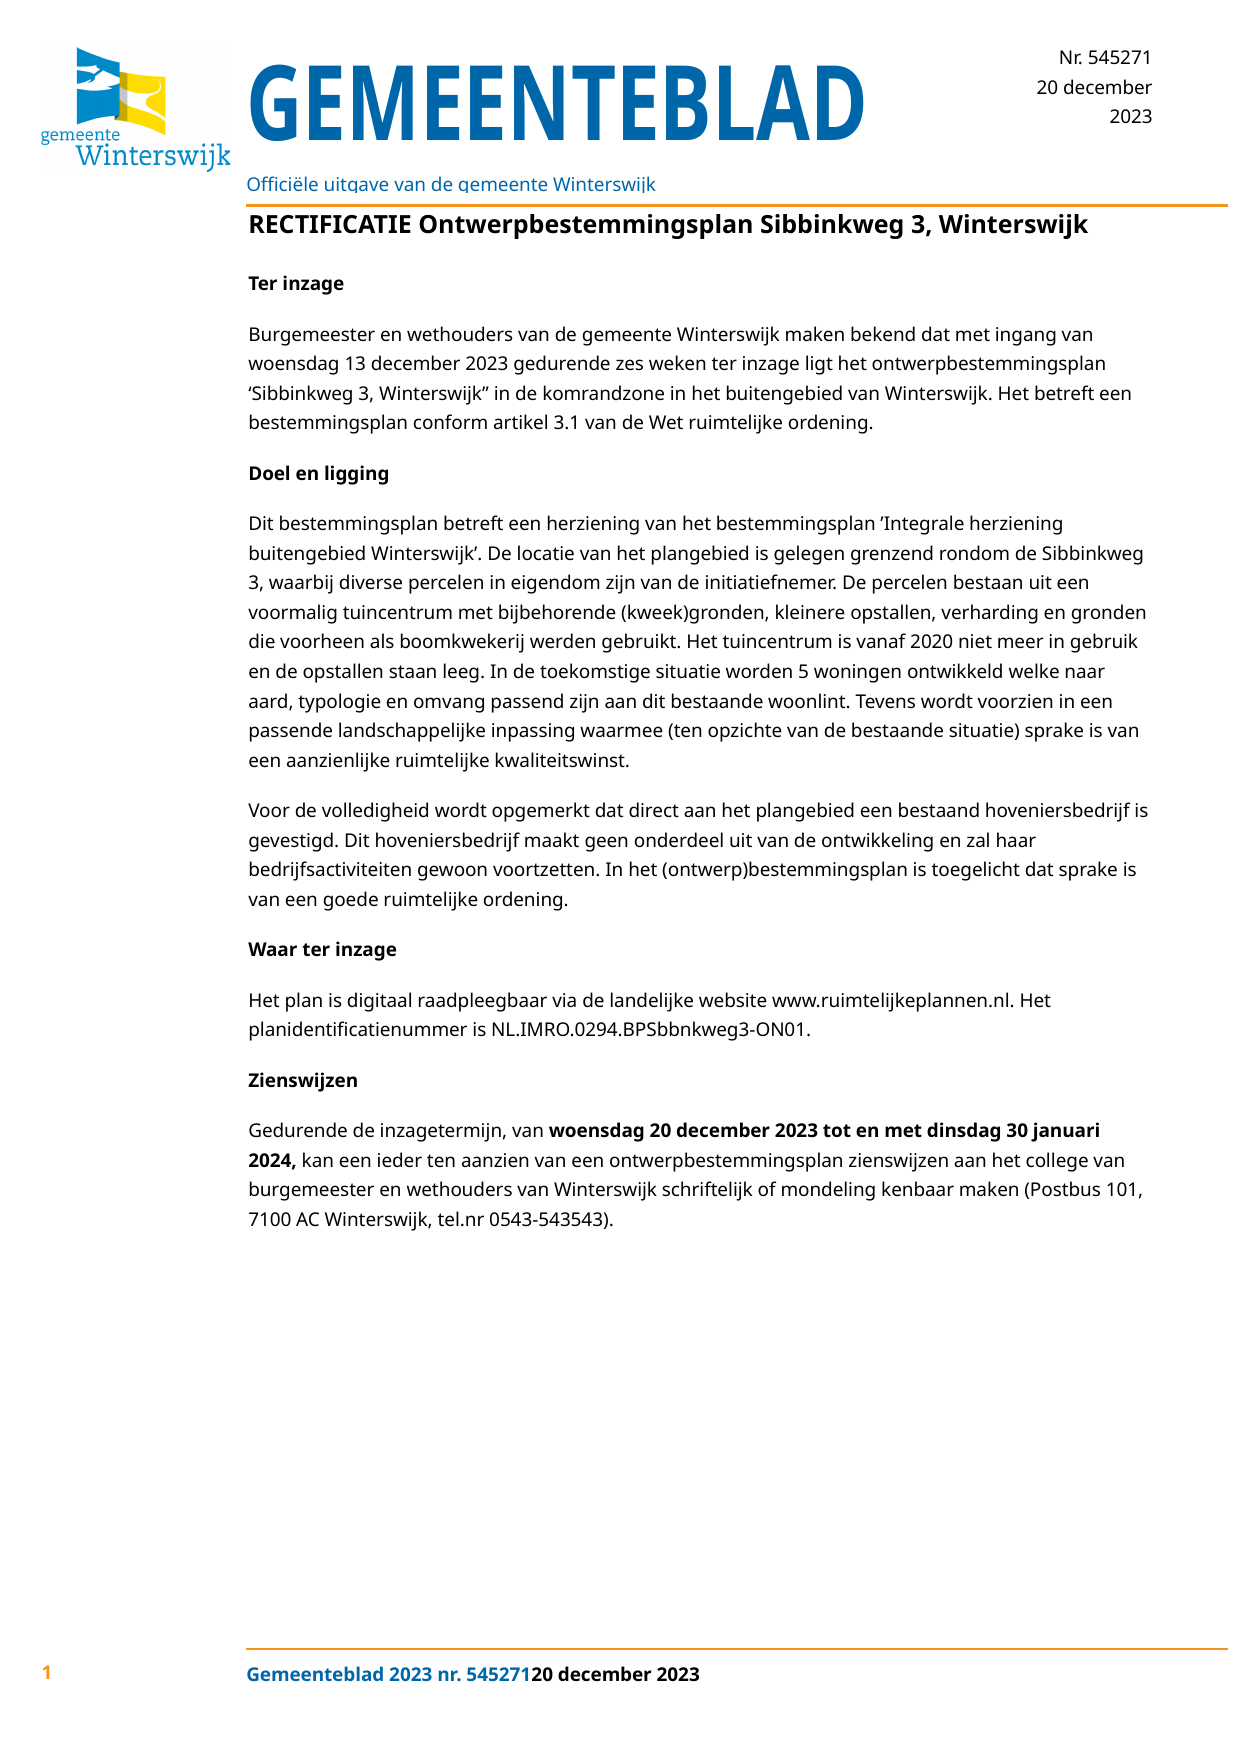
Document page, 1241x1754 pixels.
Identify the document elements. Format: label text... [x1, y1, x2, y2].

text Ter inzage [248, 270, 1152, 296]
text Doel en ligging [248, 460, 1152, 486]
text Gedurende de inzagetermijn, van woensdag 20 december 2023 tot en met dinsdag 30 januari 2024, kan een ieder ten aanzien van een ontwerpbestemmingsplan zienswijzen aan het college van burgemeester en wethouders van Winterswijk schriftelijk of mondeling kenbaar maken (Postbus 101, 7100 AC Winterswijk, tel.nr 0543-543543). [248, 1117, 1152, 1232]
picture [41, 47, 231, 172]
text Dit bestemmingsplan betreft een herziening van het bestemmingsplan ’Integrale herziening buitengebied Winterswijk’. De locatie van het plangebied is gelegen grenzend rondom de Sibbinkweg 3, waarbij diverse percelen in eigendom zijn van de initiatiefnemer. De percelen bestaan uit een voormalig tuincentrum met bijbehorende (kweek)gronden, kleinere opstallen, verharding en gronden die voorheen als boomkwekerij werden gebruikt. Het tuincentrum is vanaf 2020 niet meer in gebruik en de opstallen staan leeg. In de toekomstige situatie worden 5 woningen ontwikkeld welke naar aard, typologie en omvang passend zijn aan dit bestaande woonlint. Tevens wordt voorzien in een passende landschappelijke inpassing waarmee (ten opzichte van de bestaande situatie) sprake is van een aanzienlijke ruimtelijke kwaliteitswinst. [248, 510, 1152, 773]
text Zienswijzen [248, 1067, 1152, 1093]
text Waar ter inzage [248, 937, 1152, 962]
text Het plan is digitaal raadpleegbaar via de landelijke website www.ruimtelijkeplannen.nl. Het planidentificatienummer is NL.IMRO.0294.BPSbbnkweg3-ON01. [248, 987, 1152, 1042]
text RECTIFICATIE Ontwerpbestemmingsplan Sibbinkweg 3, Winterswijk [248, 207, 1152, 241]
text Voor de volledigheid wordt opgemerkt dat direct aan het plangebied een bestaand hoveniersbedrijf is gevestigd. Dit hoveniersbedrijf maakt geen onderdeel uit van de ontwikkeling en zal haar bedrijfsactiviteiten gewoon voortzetten. In het (ontwerp)bestemmingsplan is toegelicht dat sprake is van een goede ruimtelijke ordening. [248, 797, 1152, 912]
picture [225, 153, 231, 162]
text Burgemeester en wethouders van de gemeente Winterswijk maken bekend dat met ingang van woensdag 13 december 2023 gedurende zes weken ter inzage ligt het ontwerpbestemmingsplan ‘Sibbinkweg 3, Winterswijk” in de komrandzone in het buitengebied van Winterswijk. Het betreft een bestemmingsplan conform artikel 3.1 van de Wet ruimtelijke ordening. [248, 321, 1152, 435]
